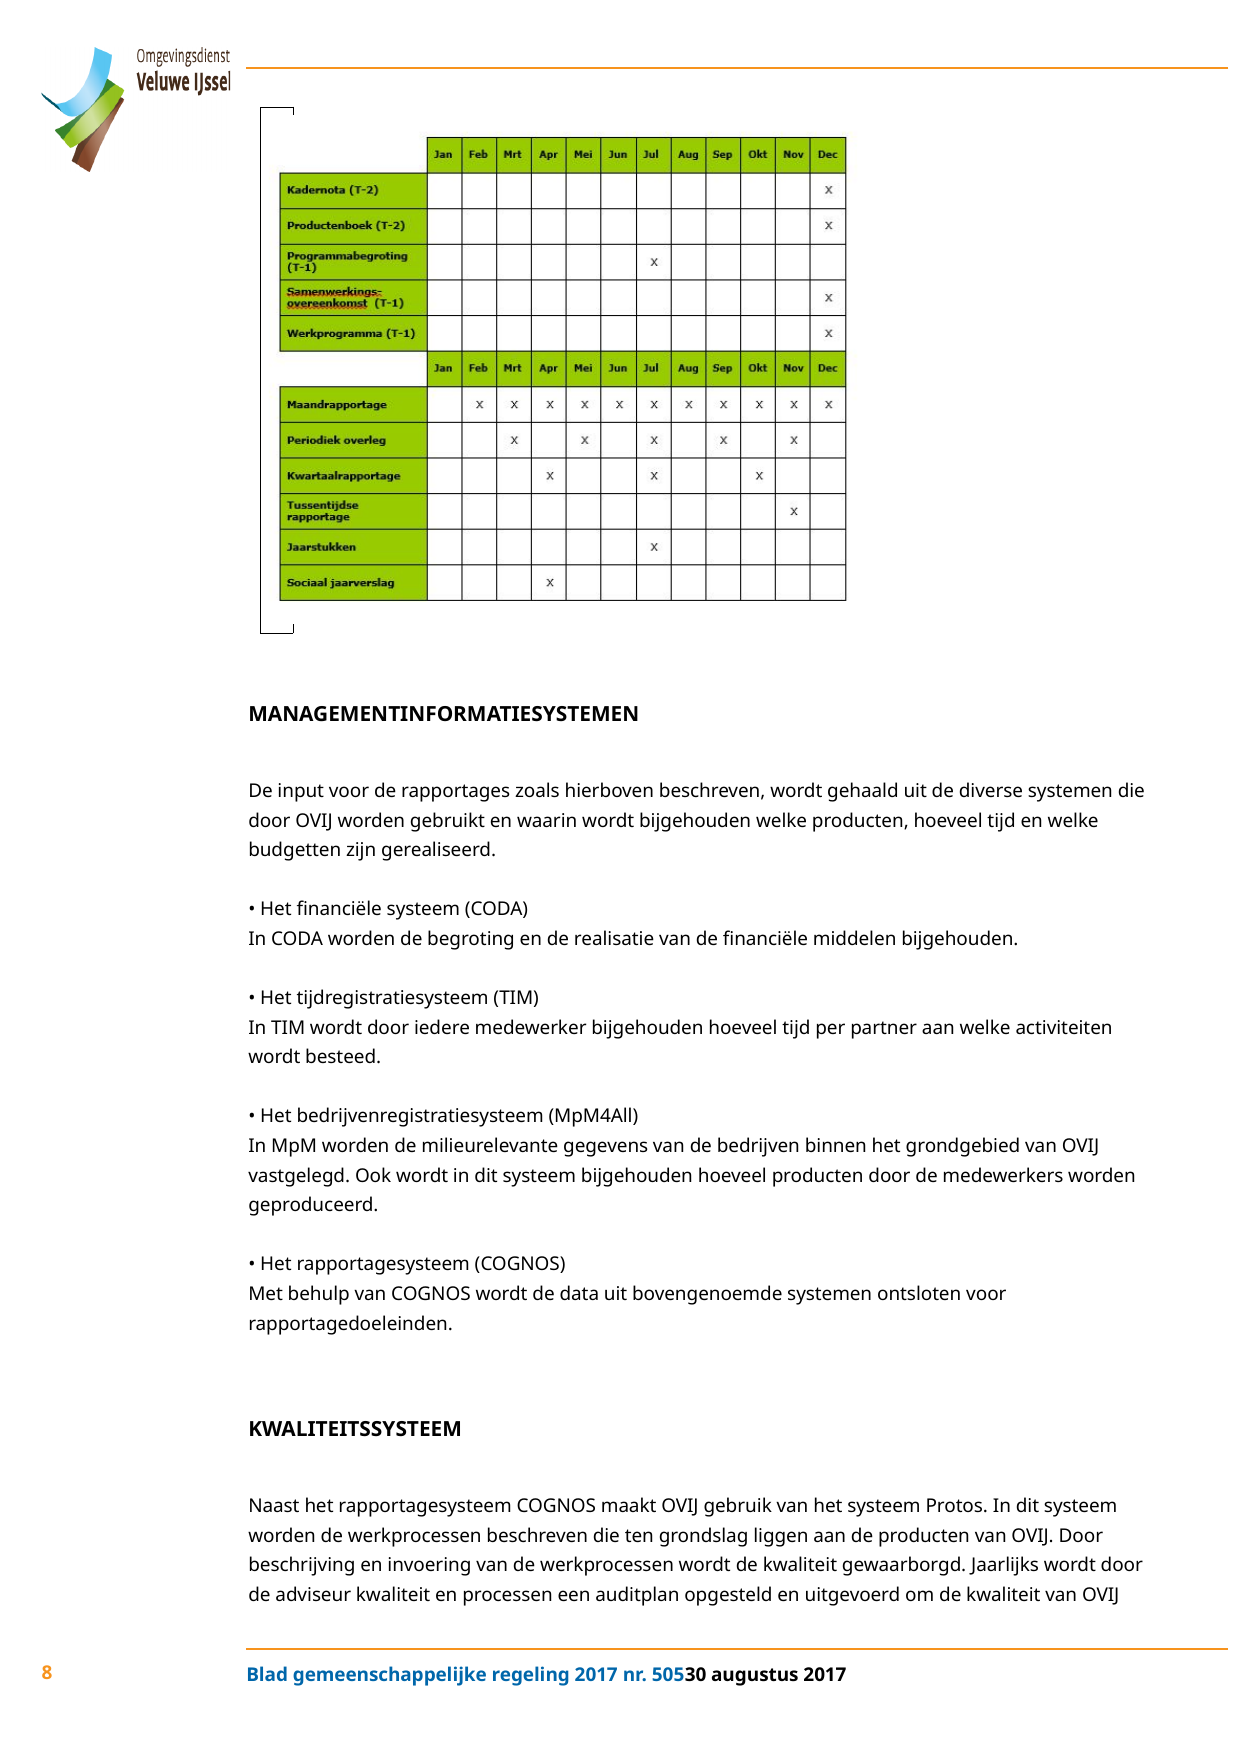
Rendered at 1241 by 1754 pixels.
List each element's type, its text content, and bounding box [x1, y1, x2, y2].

text In MpM worden de milieurelevante gegevens van de bedrijven binnen het grondgebied van OVIJ vastgelegd. Ook wordt in dit systeem bijgehouden hoeveel producten door de medewerkers worden geproduceerd. [248, 1132, 1152, 1217]
text KWALITEITSSYSTEEM [248, 1414, 1152, 1443]
text • Het bedrijvenregistratiesysteem (MpM4All) [248, 1103, 1152, 1128]
text • Het rapportagesysteem (COGNOS) [248, 1251, 1152, 1276]
text Met behulp van COGNOS wordt de data uit bovengenoemde systemen ontsloten voor rapportagedoeleinden. [248, 1280, 1152, 1335]
picture [41, 47, 231, 172]
text De input voor de rapportages zoals hierboven beschreven, wordt gehaald uit de diverse systemen die door OVIJ worden gebruikt en waarin wordt bijgehouden welke producten, hoeveel tijd en welke budgetten zijn gerealiseerd. [248, 777, 1152, 862]
text • Het financiële systeem (CODA) [248, 896, 1152, 921]
text In TIM wordt door iedere medewerker bijgehouden hoeveel tijd per partner aan welke activiteiten wordt besteed. [248, 1014, 1152, 1069]
picture [268, 115, 860, 624]
text MANAGEMENTINFORMATIESYSTEMEN [248, 699, 1152, 728]
text Naast het rapportagesysteem COGNOS maakt OVIJ gebruik van het systeem Protos. In dit systeem worden de werkprocessen beschreven die ten grondslag liggen aan de producten van OVIJ. Door beschrijving en invoering van de werkprocessen wordt de kwaliteit gewaarborgd. Jaarlijks wordt door de adviseur kwaliteit en processen een auditplan opgesteld en uitgevoerd om de kwaliteit van OVIJ [248, 1492, 1152, 1607]
text • Het tijdregistratiesysteem (TIM) [248, 984, 1152, 1010]
text In CODA worden de begroting en de realisatie van de financiële middelen bijgehouden. [248, 925, 1152, 951]
